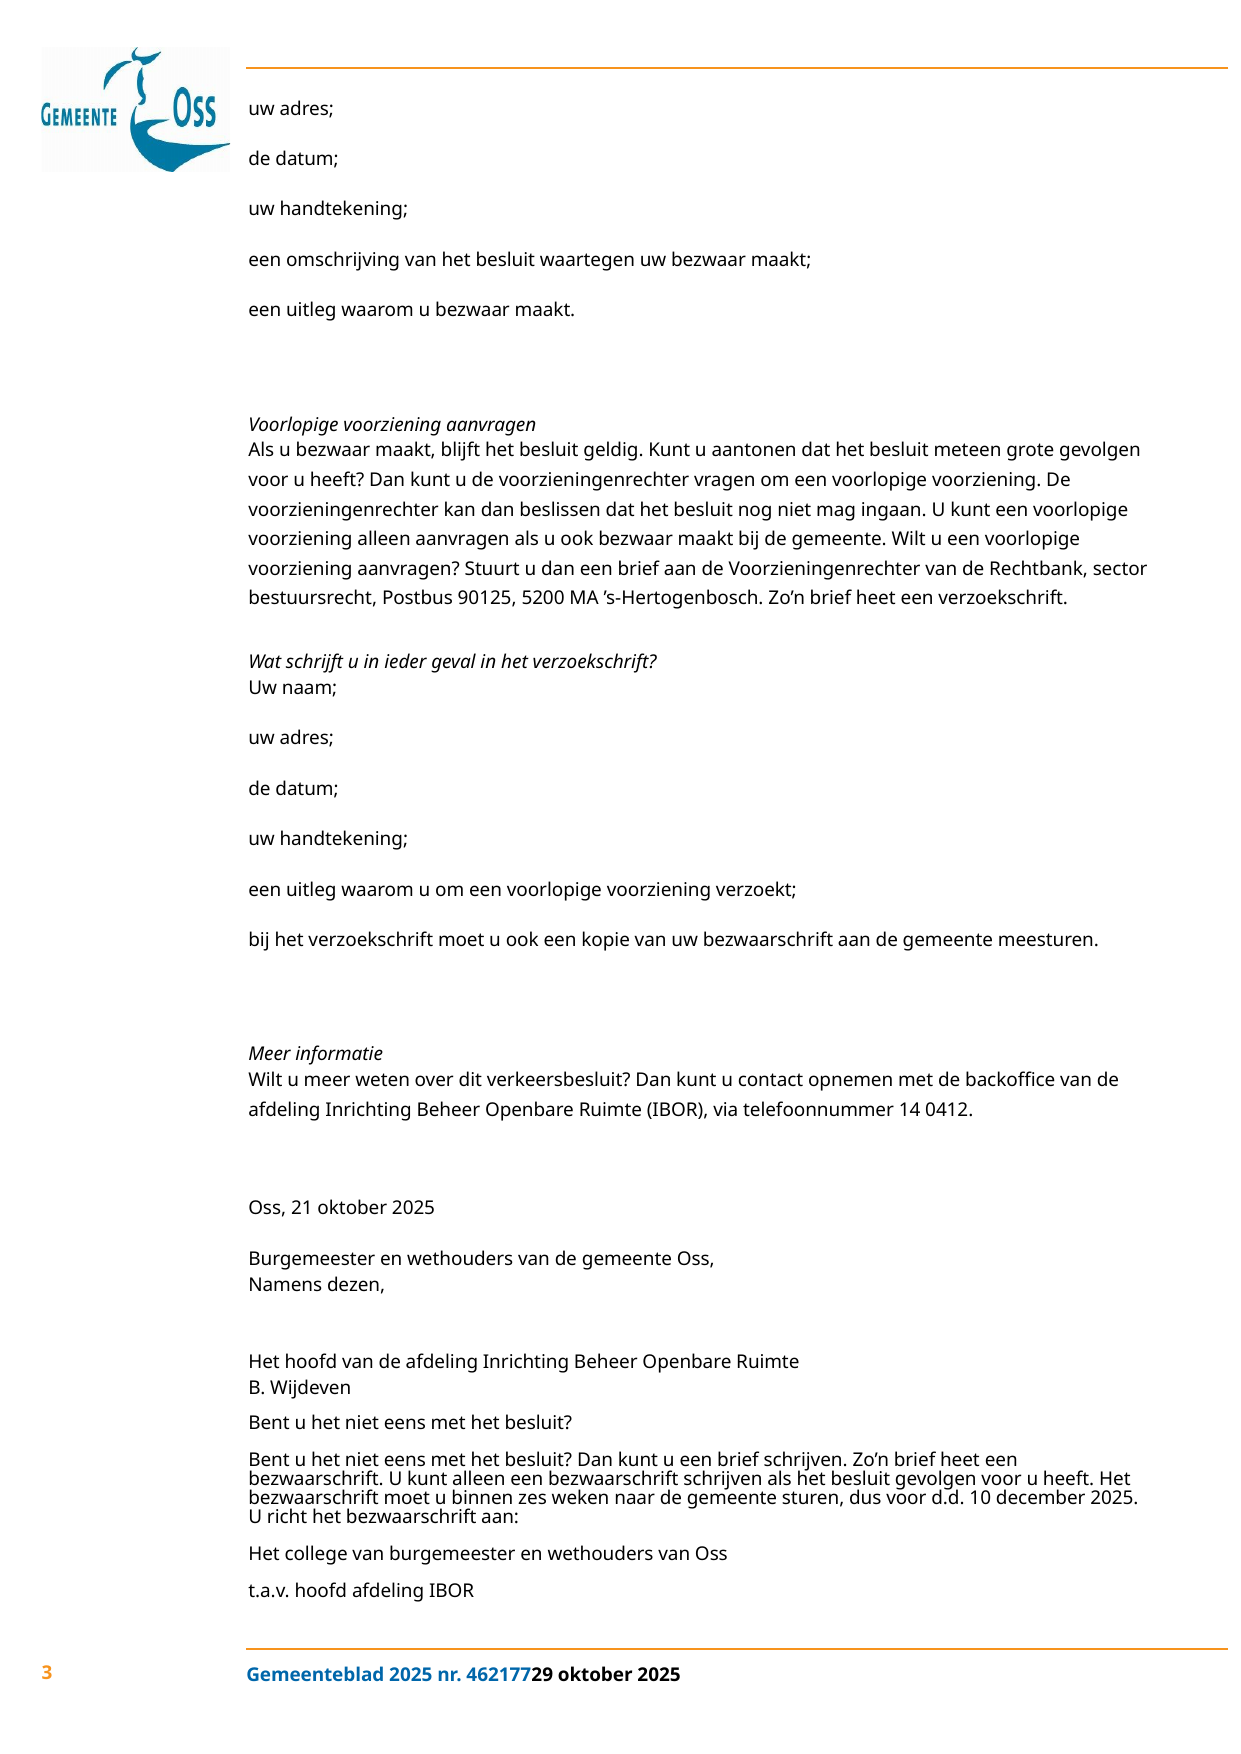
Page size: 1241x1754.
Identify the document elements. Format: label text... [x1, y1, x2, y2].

text Wat schrijft u in ieder geval in het verzoekschrift? [248, 648, 1152, 674]
text B. Wijdeven [248, 1374, 1152, 1400]
text t.a.v. hoofd afdeling IBOR [248, 1582, 1152, 1602]
text Oss, 21 oktober 2025 [248, 1194, 1152, 1220]
text een uitleg waarom u om een voorlopige voorziening verzoekt; [248, 876, 1152, 902]
text uw handtekening; [248, 196, 1152, 221]
text Uw naam; [248, 674, 1152, 700]
text uw handtekening; [248, 825, 1152, 851]
text uw adres; [248, 95, 1152, 121]
text Als u bezwaar maakt, blijft het besluit geldig. Kunt u aantonen dat het besluit meteen grote gevolgen voor u heeft? Dan kunt u de voorzieningenrechter vragen om een voorlopige voorziening. De voorzieningenrechter kan dan beslissen dat het besluit nog niet mag ingaan. U kunt een voorlopige voorziening alleen aanvragen als u ook bezwaar maakt bij de gemeente. Wilt u een voorlopige voorziening aanvragen? Stuurt u dan een brief aan de Voorzieningenrechter van de Rechtbank, sector bestuursrecht, Postbus 90125, 5200 MA ’s-Hertogenbosch. Zo’n brief heet een verzoekschrift. [248, 437, 1152, 610]
text een omschrijving van het besluit waartegen uw bezwaar maakt; [248, 246, 1152, 272]
text Bent u het niet eens met het besluit? Dan kunt u een brief schrijven. Zo’n brief heet een bezwaarschrift. U kunt alleen een bezwaarschrift schrijven als het besluit gevolgen voor u heeft. Het bezwaarschrift moet u binnen zes weken naar de gemeente sturen, dus voor d.d. 10 december 2025. U richt het bezwaarschrift aan: [248, 1451, 1152, 1528]
text Het college van burgemeester en wethouders van Oss [248, 1545, 1152, 1565]
text de datum; [248, 775, 1152, 801]
text Wilt u meer weten over dit verkeersbesluit? Dan kunt u contact opnemen met de backoffice van de afdeling Inrichting Beheer Openbare Ruimte (IBOR), via telefoonnummer 14 0412. [248, 1066, 1152, 1122]
text Meer informatie [248, 1041, 1152, 1066]
text de datum; [248, 145, 1152, 171]
text Het hoofd van de afdeling Inrichting Beheer Openbare Ruimte [248, 1348, 1152, 1374]
picture [41, 47, 231, 172]
text een uitleg waarom u bezwaar maakt. [248, 296, 1152, 322]
text Voorlopige voorziening aanvragen [248, 411, 1152, 437]
text Namens dezen, [248, 1271, 1152, 1297]
text bij het verzoekschrift moet u ook een kopie van uw bezwaarschrift aan de gemeente meesturen. [248, 926, 1152, 952]
text uw adres; [248, 724, 1152, 750]
text Bent u het niet eens met het besluit? [248, 1414, 1152, 1433]
text Burgemeester en wethouders van de gemeente Oss, [248, 1246, 1152, 1271]
